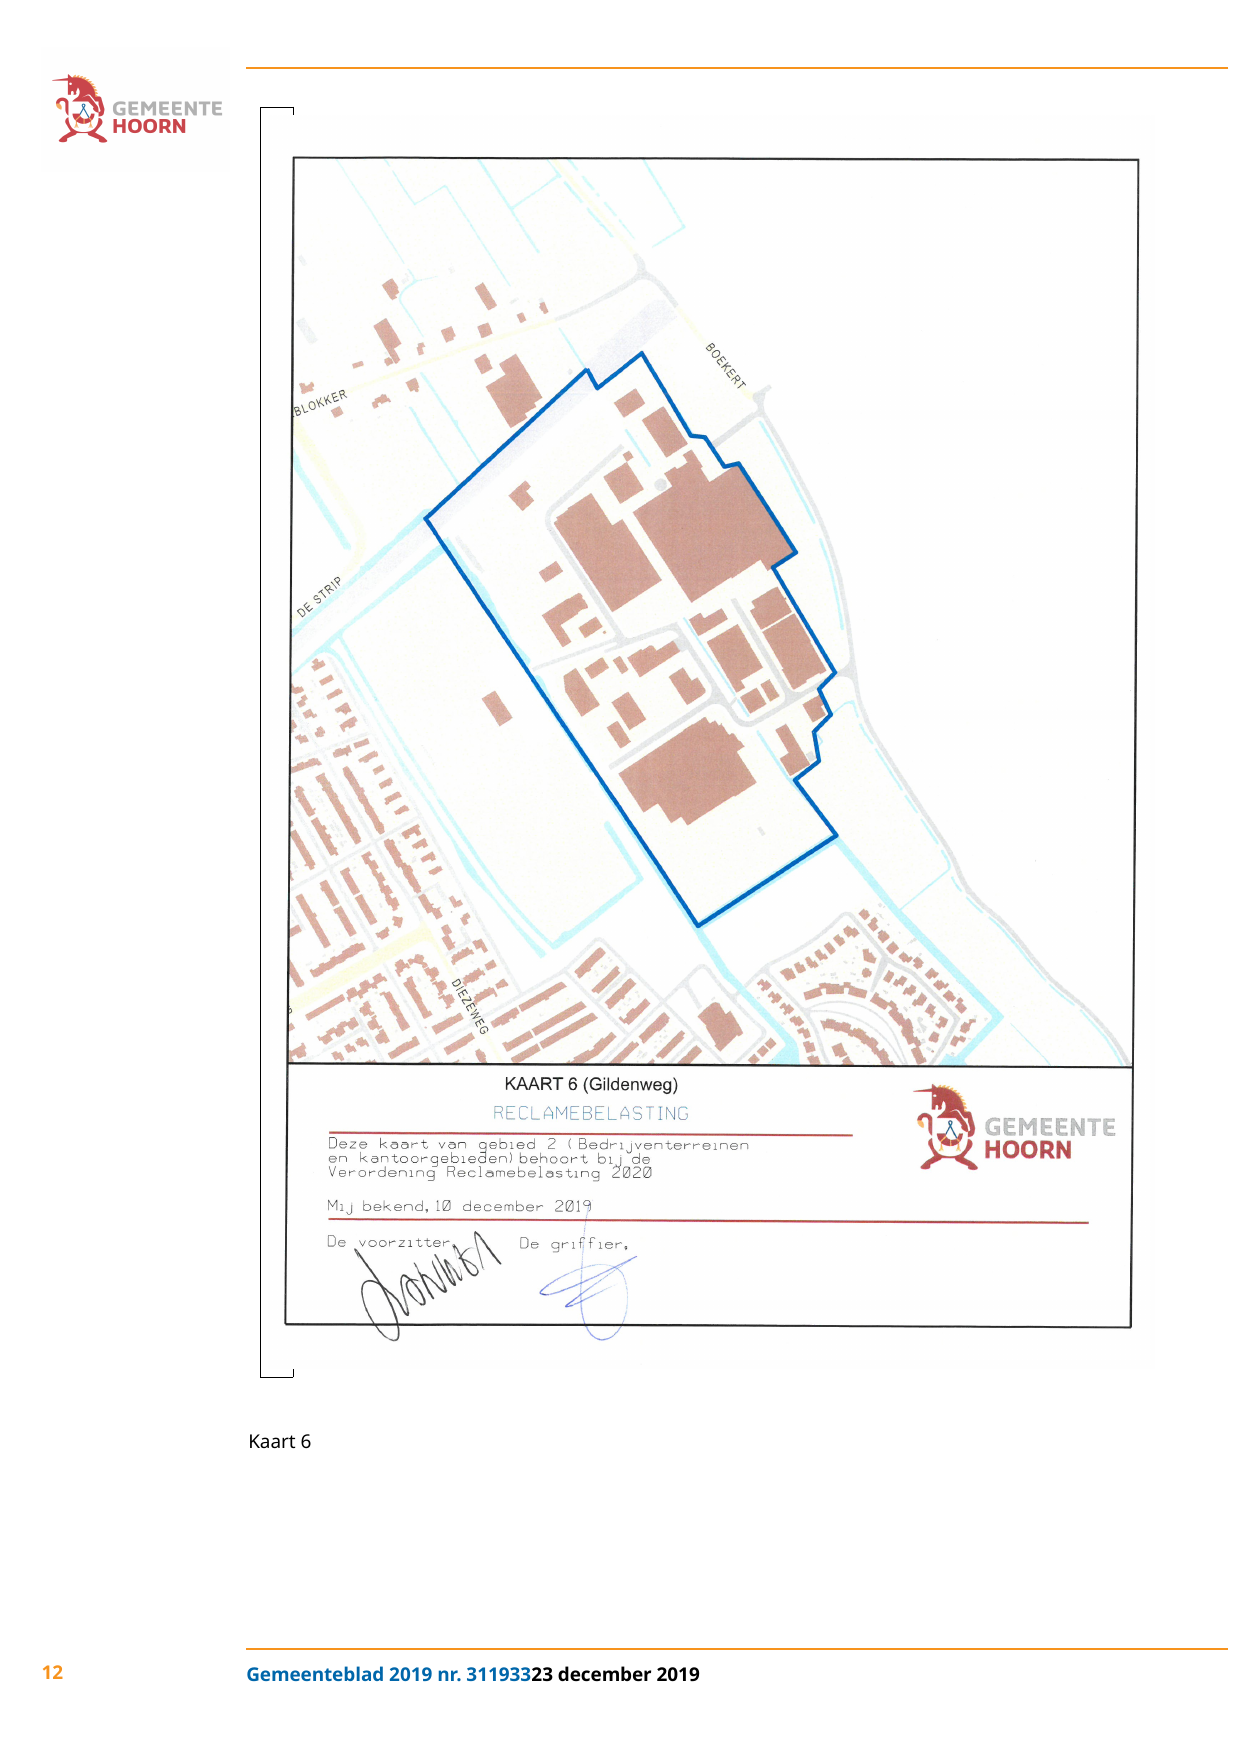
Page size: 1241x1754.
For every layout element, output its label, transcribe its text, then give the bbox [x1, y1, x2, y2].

picture [268, 115, 1155, 1369]
text Kaart 6 [248, 1428, 1152, 1454]
picture [41, 47, 231, 172]
